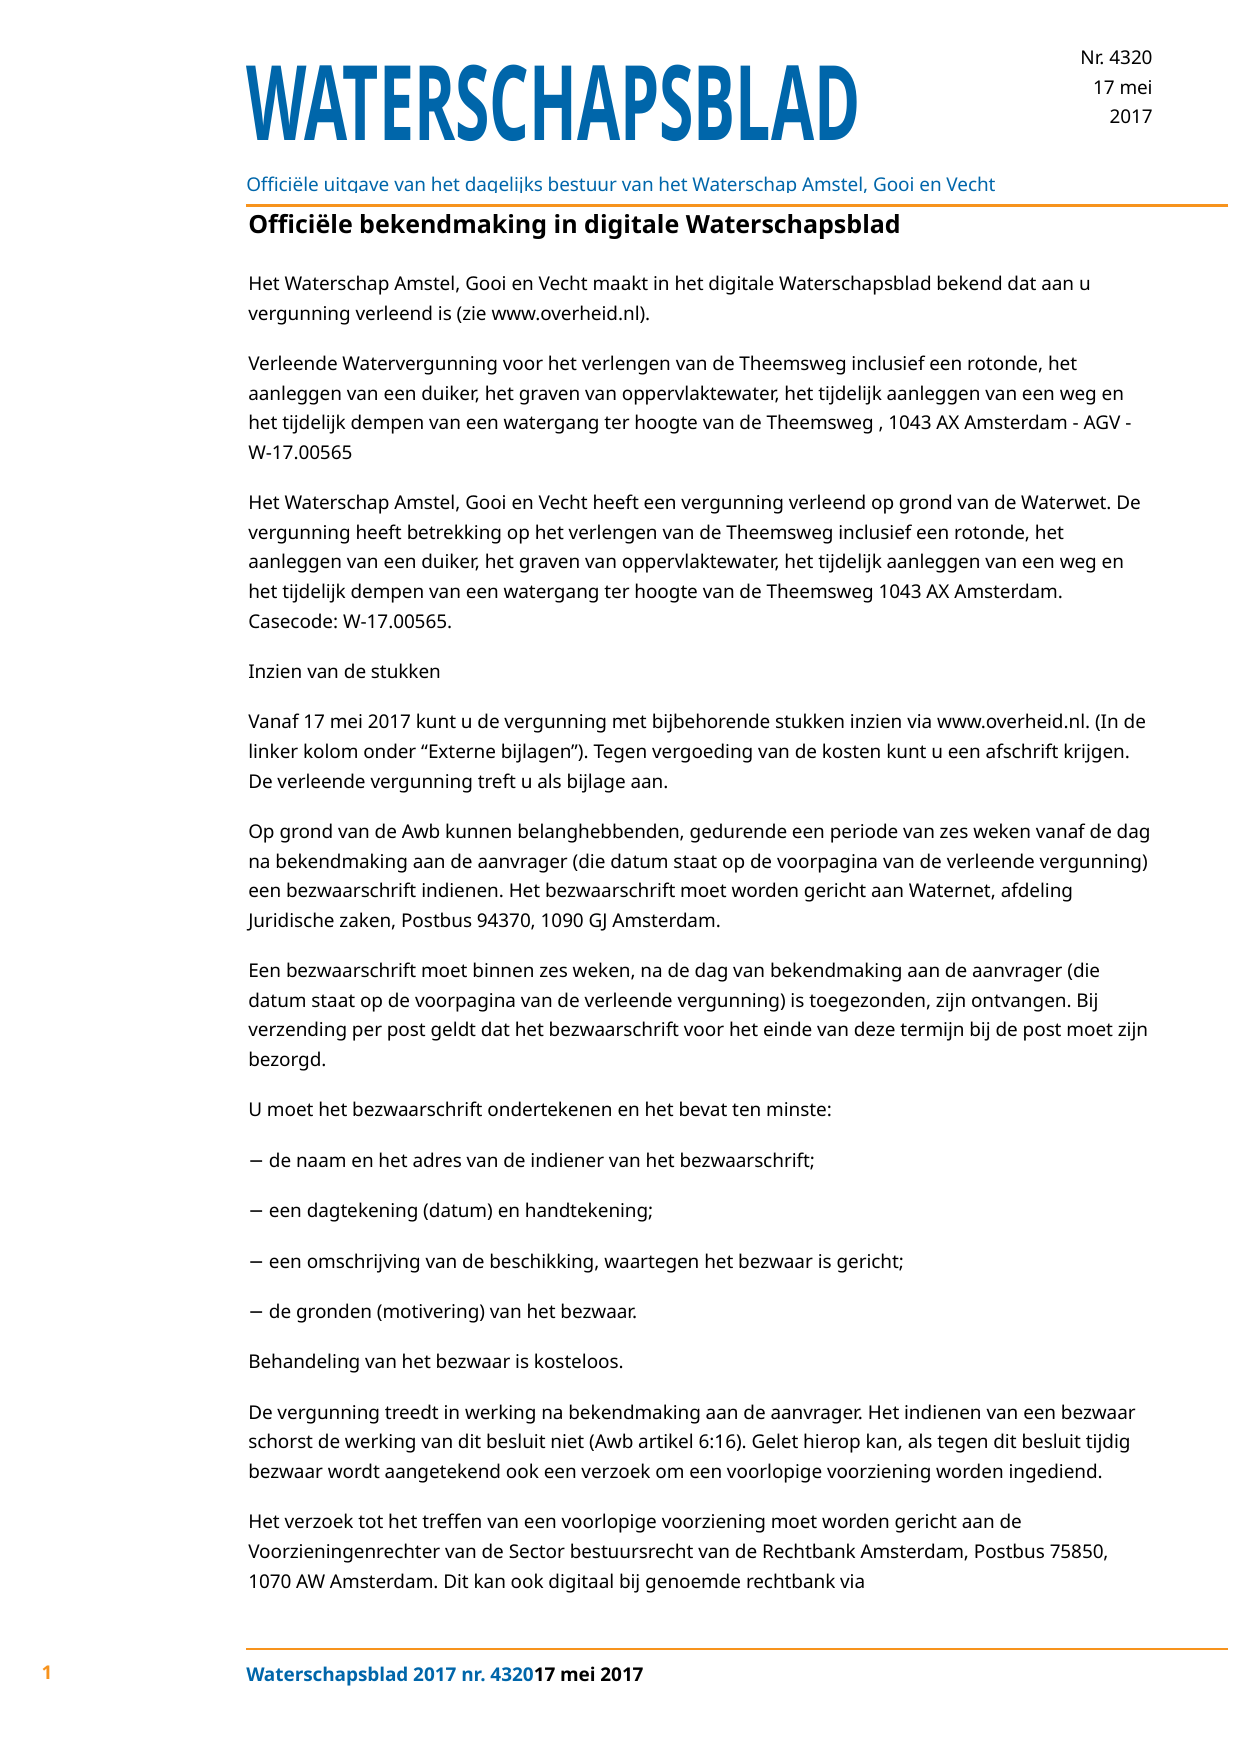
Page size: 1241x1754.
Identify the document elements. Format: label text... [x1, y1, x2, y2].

text Het Waterschap Amstel, Gooi en Vecht maakt in het digitale Waterschapsblad bekend dat aan u vergunning verleend is (zie www.overheid.nl). [248, 270, 1152, 326]
text Op grond van de Awb kunnen belanghebbenden, gedurende een periode van zes weken vanaf de dag na bekendmaking aan de aanvrager (die datum staat op de voorpagina van de verleende vergunning) een bezwaarschrift indienen. Het bezwaarschrift moet worden gericht aan Waternet, afdeling Juridische zaken, Postbus 94370, 1090 GJ Amsterdam. [248, 818, 1152, 933]
text − een dagtekening (datum) en handtekening; [248, 1197, 1152, 1223]
text Inzien van de stukken [248, 658, 1152, 684]
text Het Waterschap Amstel, Gooi en Vecht heeft een vergunning verleend op grond van de Waterwet. De vergunning heeft betrekking op het verlengen van de Theemsweg inclusief een rotonde, het aanleggen van een duiker, het graven van oppervlaktewater, het tijdelijk aanleggen van een weg en het tijdelijk dempen van een watergang ter hoogte van de Theemsweg 1043 AX Amsterdam. Casecode: W-17.00565. [248, 489, 1152, 633]
text Een bezwaarschrift moet binnen zes weken, na de dag van bekendmaking aan de aanvrager (die datum staat op de voorpagina van de verleende vergunning) is toegezonden, zijn ontvangen. Bij verzending per post geldt dat het bezwaarschrift voor het einde van deze termijn bij de post moet zijn bezorgd. [248, 957, 1152, 1072]
text De vergunning treedt in werking na bekendmaking aan de aanvrager. Het indienen van een bezwaar schorst de werking van dit besluit niet (Awb artikel 6:16). Gelet hierop kan, als tegen dit besluit tijdig bezwaar wordt aangetekend ook een verzoek om een voorlopige voorziening worden ingediend. [248, 1399, 1152, 1484]
picture [41, 47, 231, 172]
text − de gronden (motivering) van het bezwaar. [248, 1298, 1152, 1324]
text Behandeling van het bezwaar is kosteloos. [248, 1349, 1152, 1374]
text − een omschrijving van de beschikking, waartegen het bezwaar is gericht; [248, 1248, 1152, 1273]
text Verleende Watervergunning voor het verlengen van de Theemsweg inclusief een rotonde, het aanleggen van een duiker, het graven van oppervlaktewater, het tijdelijk aanleggen van een weg en het tijdelijk dempen van een watergang ter hoogte van de Theemsweg , 1043 AX Amsterdam - AGV - W-17.00565 [248, 350, 1152, 465]
text Vanaf 17 mei 2017 kunt u de vergunning met bijbehorende stukken inzien via www.overheid.nl. (In de linker kolom onder “Externe bijlagen”). Tegen vergoeding van de kosten kunt u een afschrift krijgen. De verleende vergunning treft u als bijlage aan. [248, 709, 1152, 793]
text U moet het bezwaarschrift ondertekenen en het bevat ten minste: [248, 1097, 1152, 1122]
text − de naam en het adres van de indiener van het bezwaarschrift; [248, 1147, 1152, 1173]
text Officiële bekendmaking in digitale Waterschapsblad [248, 207, 1152, 241]
text Het verzoek tot het treffen van een voorlopige voorziening moet worden gericht aan de Voorzieningenrechter van de Sector bestuursrecht van de Rechtbank Amsterdam, Postbus 75850, 1070 AW Amsterdam. Dit kan ook digitaal bij genoemde rechtbank via [248, 1509, 1152, 1593]
